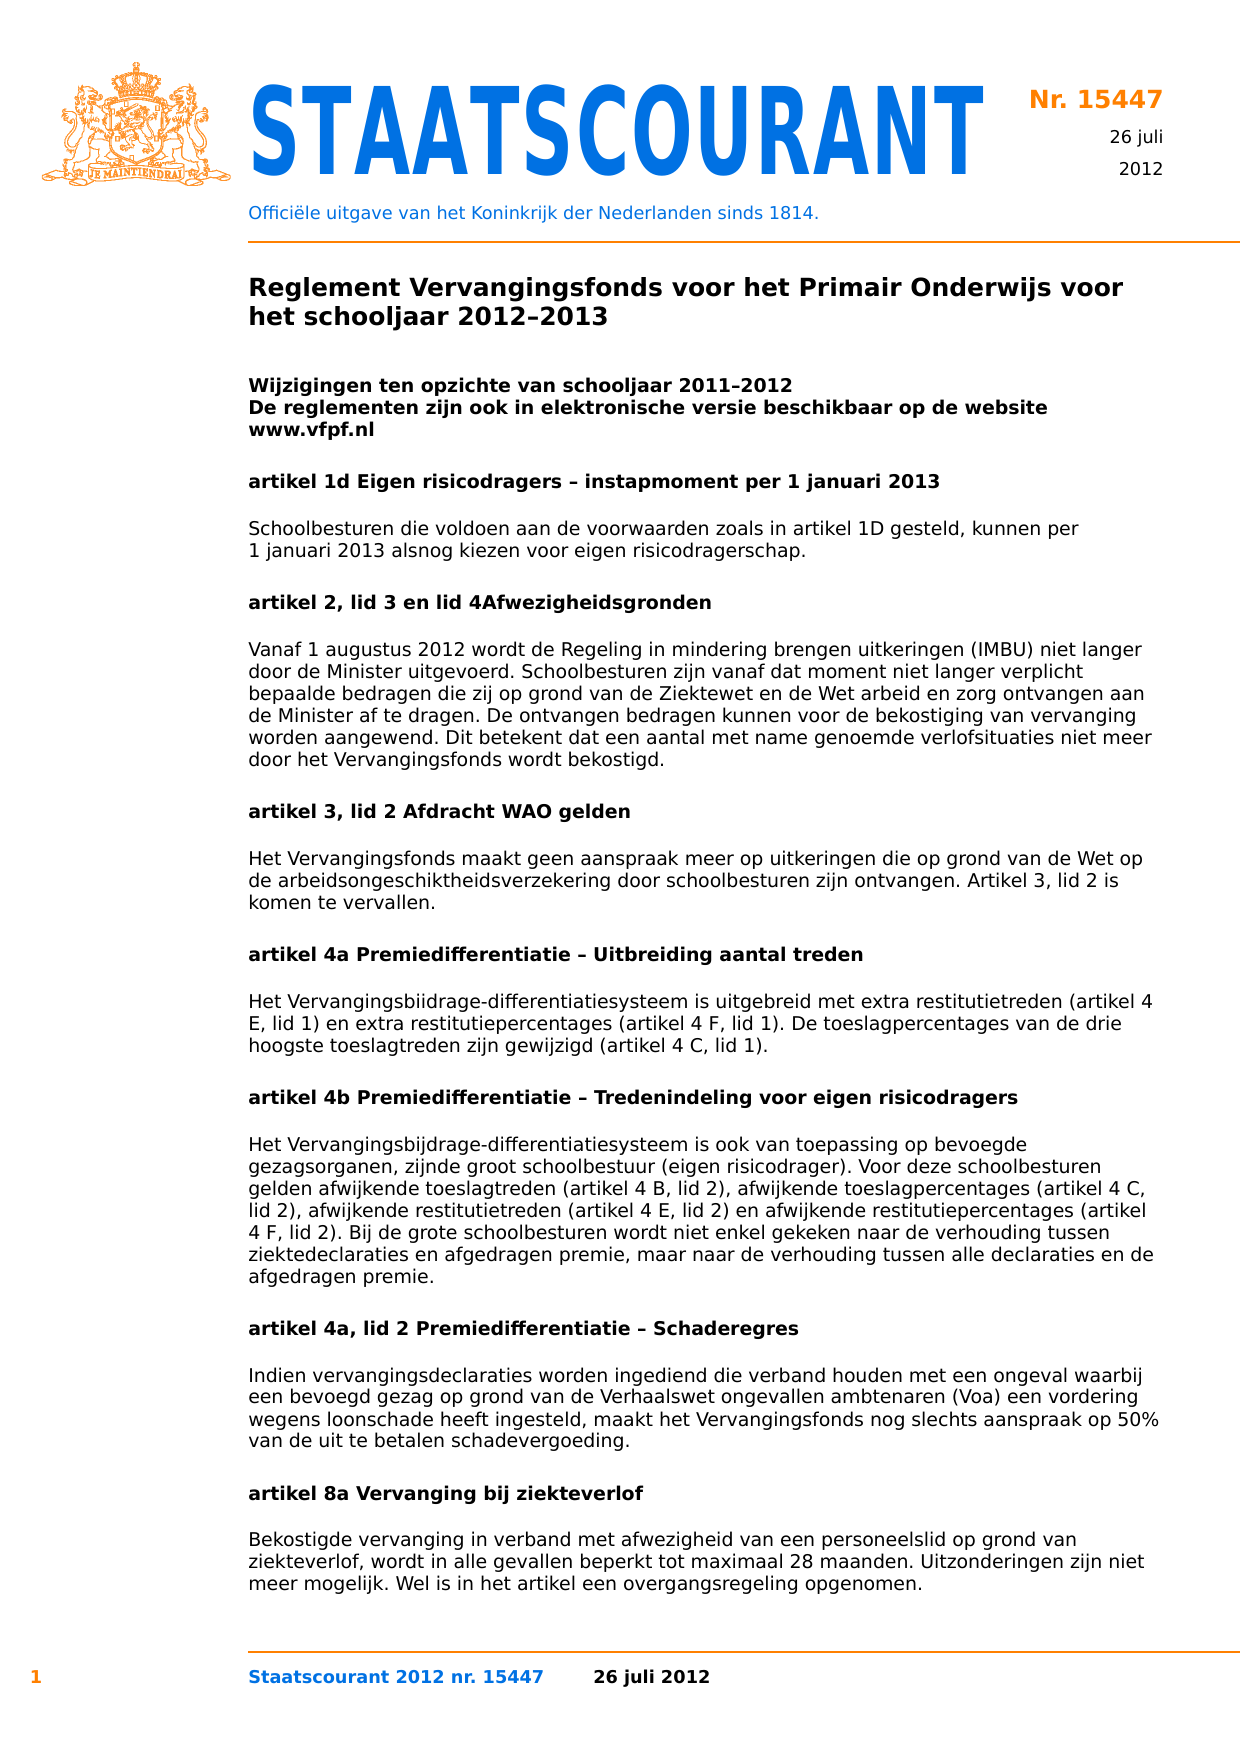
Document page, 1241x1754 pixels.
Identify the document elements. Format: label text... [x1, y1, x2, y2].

table_cell 26 juli [998, 121, 1240, 153]
text Indien vervangingsdeclaraties worden ingediend die verband houden met een ongeval waarbij een bevoegd gezag op grond van de Verhaalswet ongevallen ambtenaren (Voa) een vordering wegens loonschade heeft ingesteld, maakt het Vervangingsfonds nog slechts aanspraak op 50% van de uit te betalen schadevergoeding. [248, 1364, 1163, 1452]
table_header [25, 62, 248, 241]
table_cell 2012 [998, 153, 1240, 203]
subtitle artikel 4a Premiedifferentiatie – Uitbreiding aantal treden [248, 944, 1163, 966]
picture [41, 62, 231, 186]
subtitle Reglement Vervangingsfonds voor het Primair Onderwijs voor het schooljaar 2012–2013 [248, 273, 1163, 331]
text Schoolbesturen die voldoen aan de voorwaarden zoals in artikel 1D gesteld, kunnen per 1 januari 2013 alsnog kiezen voor eigen risicodragerschap. [248, 518, 1163, 562]
subtitle artikel 4b Premiedifferentiatie – Tredenindeling voor eigen risicodragers [248, 1087, 1163, 1109]
table_header Nr. 15447 [998, 62, 1240, 121]
text Vanaf 1 augustus 2012 wordt de Regeling in mindering brengen uitkeringen (IMBU) niet langer door de Minister uitgevoerd. Schoolbesturen zijn vanaf dat moment niet langer verplicht bepaalde bedragen die zij op grond van de Ziektewet en de Wet arbeid en zorg ontvangen aan de Minister af te dragen. De ontvangen bedragen kunnen voor de bekostiging van vervanging worden aangewend. Dit betekent dat een aantal met name genoemde verlofsituaties niet meer door het Vervangingsfonds wordt bekostigd. [248, 639, 1163, 771]
text De reglementen zijn ook in elektronische versie beschikbaar op de website www.vfpf.nl [248, 397, 1163, 441]
subtitle artikel 3, lid 2 Afdracht WAO gelden [248, 801, 1163, 823]
text Het Vervangingsbiidrage-differentiatiesysteem is uitgebreid met extra restitutietreden (artikel 4 E, lid 1) en extra restitutiepercentages (artikel 4 F, lid 1). De toeslagpercentages van de drie hoogste toeslagtreden zijn gewijzigd (artikel 4 C, lid 1). [248, 991, 1163, 1057]
subtitle artikel 2, lid 3 en lid 4Afwezigheidsgronden [248, 592, 1163, 614]
subtitle artikel 8a Vervanging bij ziekteverlof [248, 1482, 1163, 1504]
text Wijzigingen ten opzichte van schooljaar 2011–2012 [248, 375, 1163, 397]
table_header STAATSCOURANT [248, 62, 998, 203]
subtitle artikel 4a, lid 2 Premiedifferentiatie – Schaderegres [248, 1317, 1163, 1339]
table_cell Officiële uitgave van het Koninkrijk der Nederlanden sinds 1814. [248, 203, 1240, 241]
text Bekostigde vervanging in verband met afwezigheid van een personeelslid op grond van ziekteverlof, wordt in alle gevallen beperkt tot maximaal 28 maanden. Uitzonderingen zijn niet meer mogelijk. Wel is in het artikel een overgangsregeling opgenomen. [248, 1529, 1163, 1595]
subtitle artikel 1d Eigen risicodragers – instapmoment per 1 januari 2013 [248, 471, 1163, 493]
text Het Vervangingsbijdrage-differentiatiesysteem is ook van toepassing op bevoegde gezagsorganen, zijnde groot schoolbestuur (eigen risicodrager). Voor deze schoolbesturen gelden afwijkende toeslagtreden (artikel 4 B, lid 2), afwijkende toeslagpercentages (artikel 4 C, lid 2), afwijkende restitutietreden (artikel 4 E, lid 2) en afwijkende restitutiepercentages (artikel 4 F, lid 2). Bij de grote schoolbesturen wordt niet enkel gekeken naar de verhouding tussen ziektedeclaraties en afgedragen premie, maar naar de verhouding tussen alle declaraties en de afgedragen premie. [248, 1134, 1163, 1287]
text Het Vervangingsfonds maakt geen aanspraak meer op uitkeringen die op grond van de Wet op de arbeidsongeschiktheidsverzekering door schoolbesturen zijn ontvangen. Artikel 3, lid 2 is komen te vervallen. [248, 848, 1163, 914]
